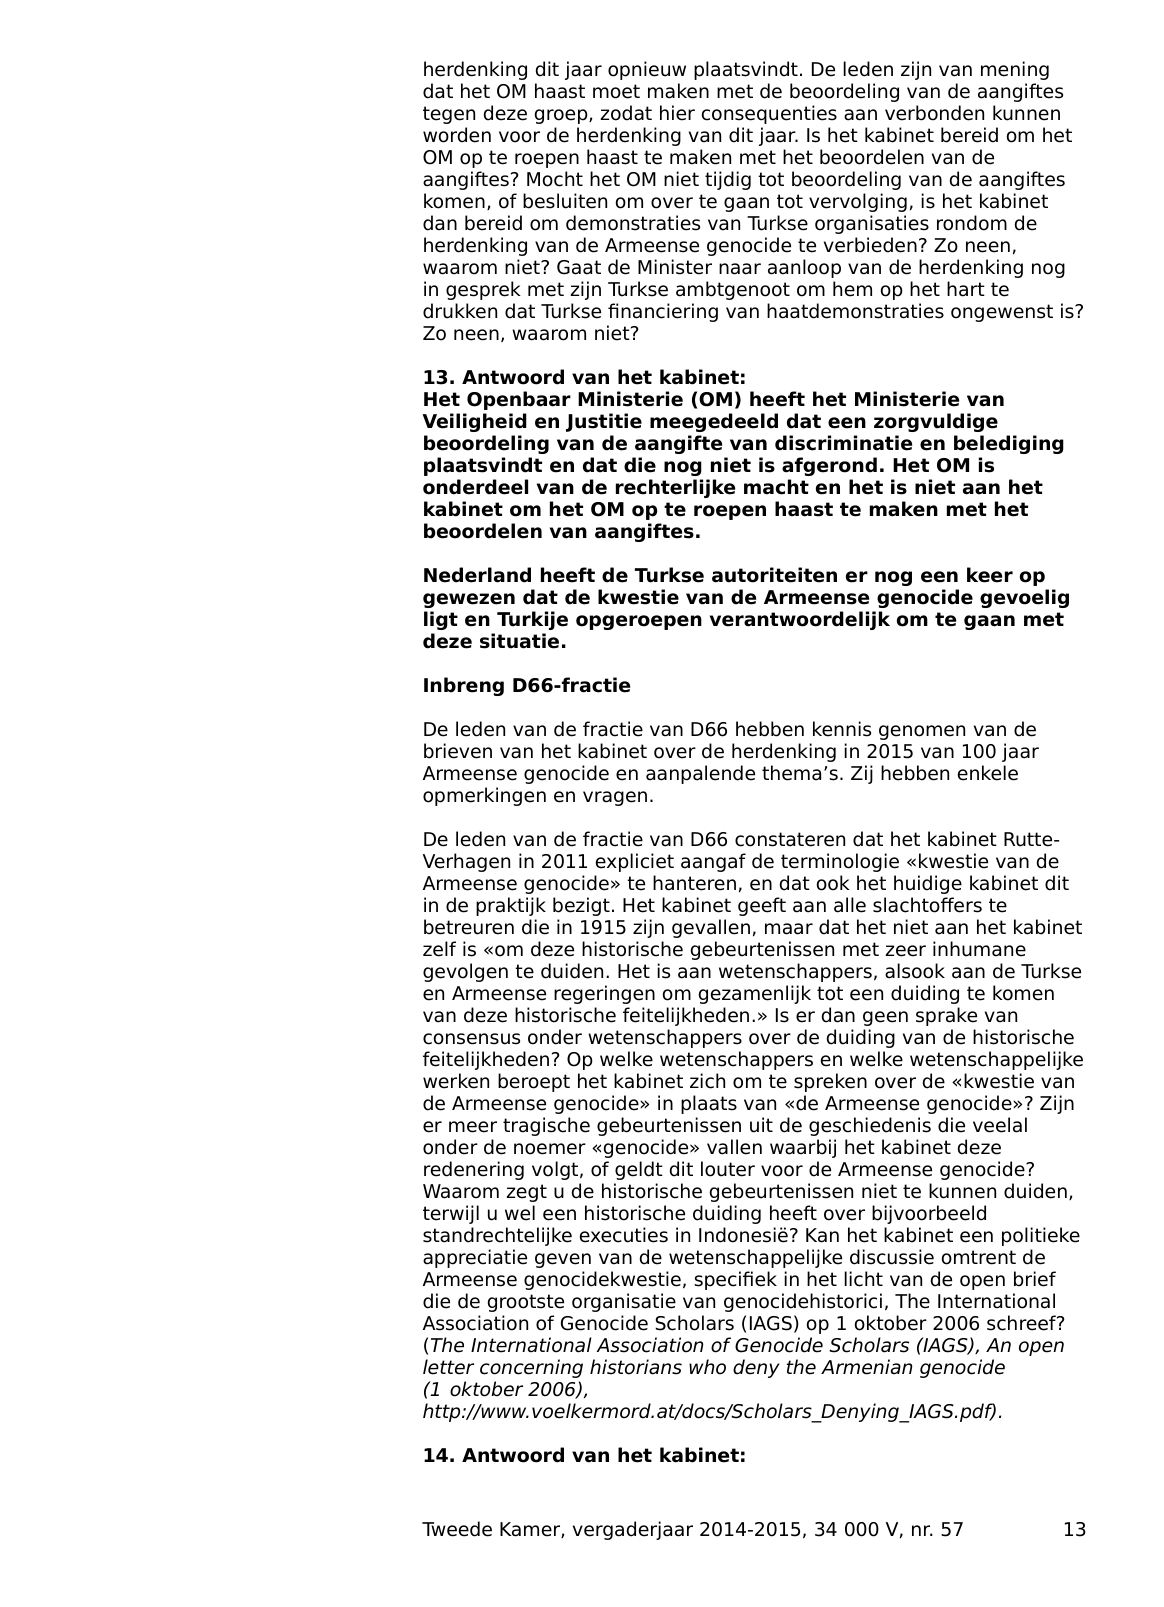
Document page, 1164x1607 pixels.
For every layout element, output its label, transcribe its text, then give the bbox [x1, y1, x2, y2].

text De leden van de fractie van D66 constateren dat het kabinet Rutte-Verhagen in 2011 expliciet aangaf de terminologie «kwestie van de Armeense genocide» te hanteren, en dat ook het huidige kabinet dit in de praktijk bezigt. Het kabinet geeft aan alle slachtoffers te betreuren die in 1915 zijn gevallen, maar dat het niet aan het kabinet zelf is «om deze historische gebeurtenissen met zeer inhumane gevolgen te duiden. Het is aan wetenschappers, alsook aan de Turkse en Armeense regeringen om gezamenlijk tot een duiding te komen van deze historische feitelijkheden.» Is er dan geen sprake van consensus onder wetenschappers over de duiding van de historische feitelijkheden? Op welke wetenschappers en welke wetenschappelijke werken beroept het kabinet zich om te spreken over de «kwestie van de Armeense genocide» in plaats van «de Armeense genocide»? Zijn er meer tragische gebeurtenissen uit de geschiedenis die veelal onder de noemer «genocide» vallen waarbij het kabinet deze redenering volgt, of geldt dit louter voor de Armeense genocide? Waarom zegt u de historische gebeurtenissen niet te kunnen duiden, terwijl u wel een historische duiding heeft over bijvoorbeeld standrechtelijke executies in Indonesië? Kan het kabinet een politieke appreciatie geven van de wetenschappelijke discussie omtrent de Armeense genocidekwestie, specifiek in het licht van de open brief die de grootste organisatie van genocidehistorici, The International Association of Genocide Scholars (IAGS) op 1 oktober 2006 schreef? (The International Association of Genocide Scholars (IAGS), An open letter concerning historians who deny the Armenian genocide (1 oktober 2006), http://www.voelkermord.at/docs/Scholars_Denying_IAGS.pdf). [422, 829, 1087, 1423]
text Het Openbaar Ministerie (OM) heeft het Ministerie van Veiligheid en Justitie meegedeeld dat een zorgvuldige beoordeling van de aangifte van discriminatie en belediging plaatsvindt en dat die nog niet is afgerond. Het OM is onderdeel van de rechterlijke macht en het is niet aan het kabinet om het OM op te roepen haast te maken met het beoordelen van aangiftes. [422, 389, 1087, 543]
text De leden van de fractie van D66 hebben kennis genomen van de brieven van het kabinet over de herdenking in 2015 van 100 jaar Armeense genocide en aanpalende thema’s. Zij hebben enkele opmerkingen en vragen. [422, 719, 1087, 807]
text herdenking dit jaar opnieuw plaatsvindt. De leden zijn van mening dat het OM haast moet maken met de beoordeling van de aangiftes tegen deze groep, zodat hier consequenties aan verbonden kunnen worden voor de herdenking van dit jaar. Is het kabinet bereid om het OM op te roepen haast te maken met het beoordelen van de aangiftes? Mocht het OM niet tijdig tot beoordeling van de aangiftes komen, of besluiten om over te gaan tot vervolging, is het kabinet dan bereid om demonstraties van Turkse organisaties rondom de herdenking van de Armeense genocide te verbieden? Zo neen, waarom niet? Gaat de Minister naar aanloop van de herdenking nog in gesprek met zijn Turkse ambtgenoot om hem op het hart te drukken dat Turkse financiering van haatdemonstraties ongewenst is? Zo neen, waarom niet? [422, 59, 1087, 345]
text 14. Antwoord van het kabinet: [422, 1445, 1087, 1467]
text Nederland heeft de Turkse autoriteiten er nog een keer op gewezen dat de kwestie van de Armeense genocide gevoelig ligt en Turkije opgeroepen verantwoordelijk om te gaan met deze situatie. [422, 565, 1087, 653]
text 13. Antwoord van het kabinet: [422, 367, 1087, 389]
subtitle Inbreng D66-fractie [422, 675, 1087, 697]
